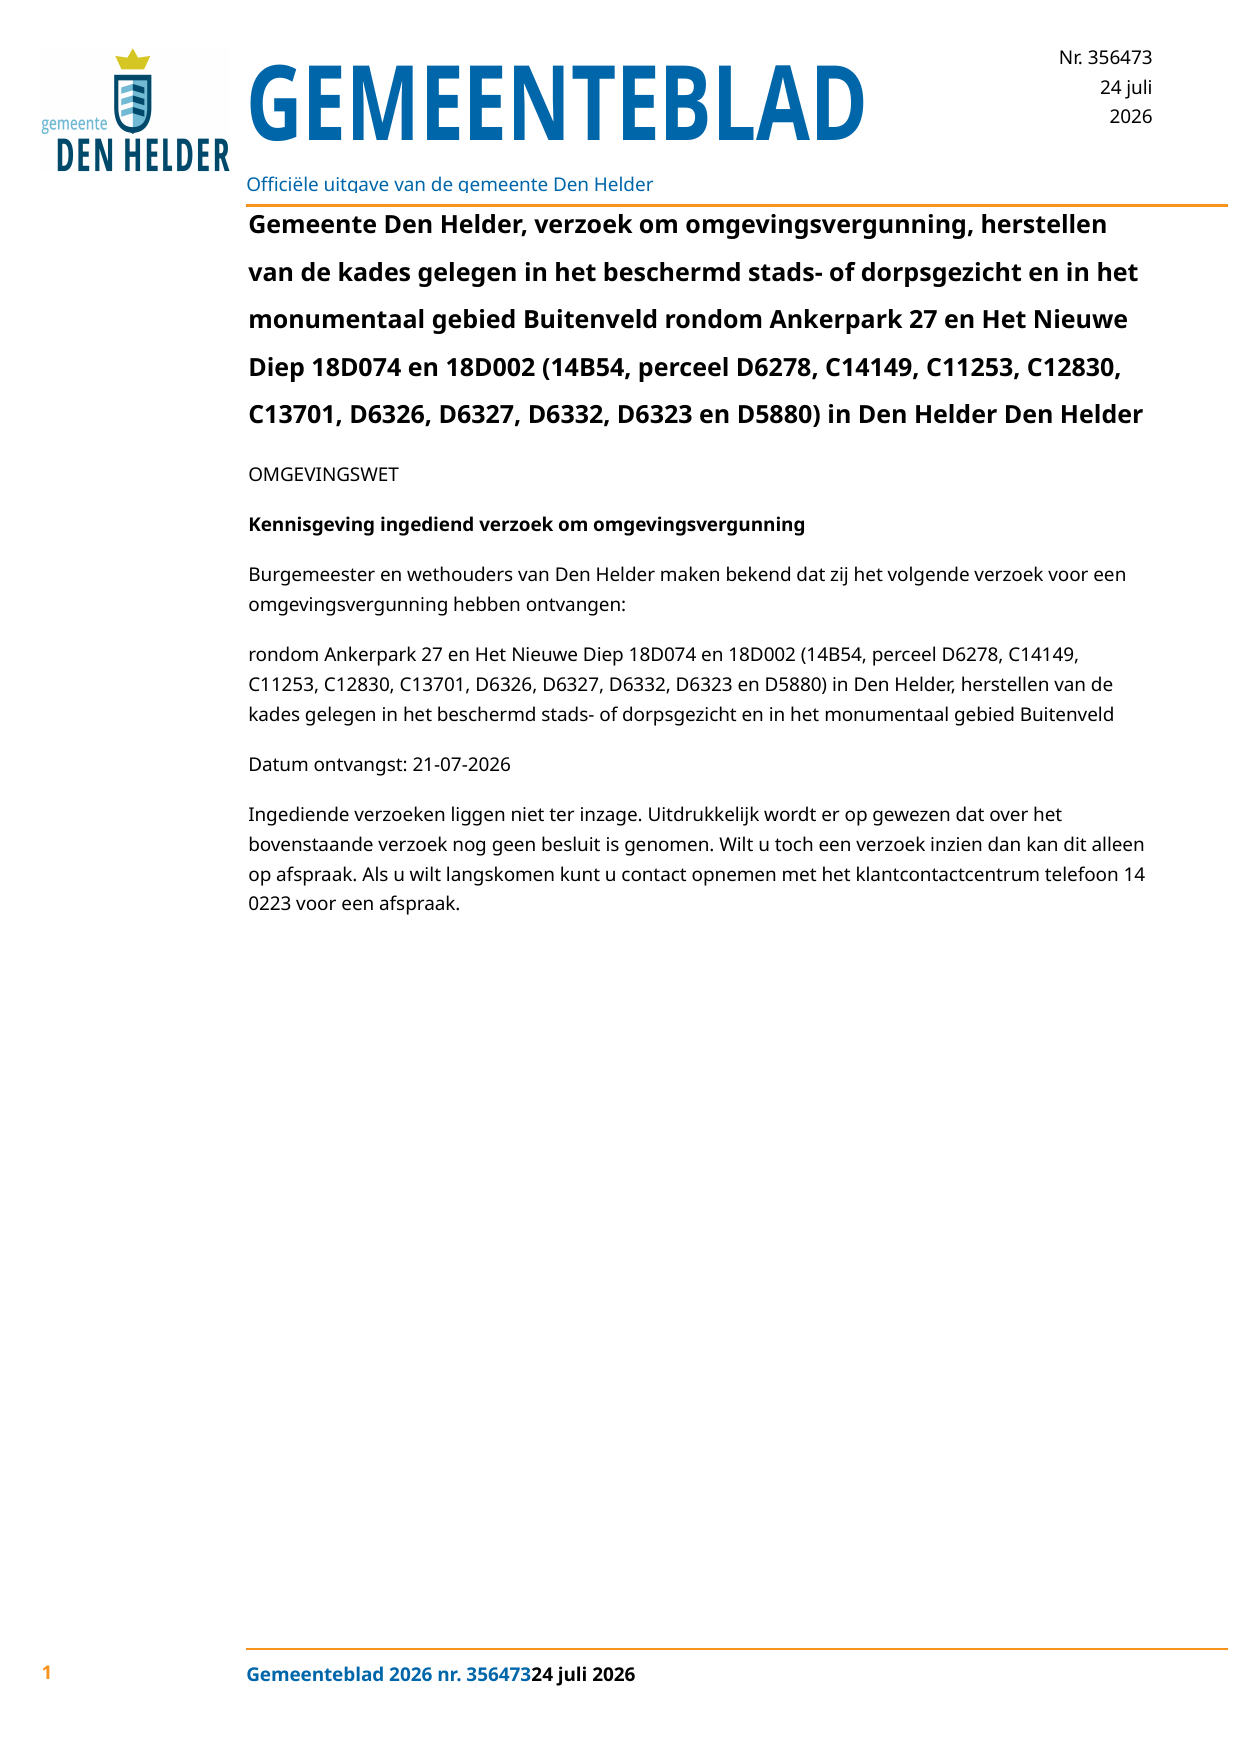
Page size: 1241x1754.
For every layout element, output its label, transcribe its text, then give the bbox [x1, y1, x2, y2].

text rondom Ankerpark 27 en Het Nieuwe Diep 18D074 en 18D002 (14B54, perceel D6278, C14149, C11253, C12830, C13701, D6326, D6327, D6332, D6323 en D5880) in Den Helder, herstellen van de kades gelegen in het beschermd stads- of dorpsgezicht en in het monumentaal gebied Buitenveld [248, 642, 1152, 726]
text Ingediende verzoeken liggen niet ter inzage. Uitdrukkelijk wordt er op gewezen dat over het bovenstaande verzoek nog geen besluit is genomen. Wilt u toch een verzoek inzien dan kan dit alleen op afspraak. Als u wilt langskomen kunt u contact opnemen met het klantcontactcentrum telefoon 14 0223 voor een afspraak. [248, 802, 1152, 916]
text Gemeente Den Helder, verzoek om omgevingsvergunning, herstellen van de kades gelegen in het beschermd stads- of dorpsgezicht en in het monumentaal gebied Buitenveld rondom Ankerpark 27 en Het Nieuwe Diep 18D074 en 18D002 (14B54, perceel D6278, C14149, C11253, C12830, C13701, D6326, D6327, D6332, D6323 en D5880) in Den Helder Den Helder [248, 207, 1152, 431]
picture [220, 160, 224, 172]
picture [130, 157, 135, 172]
picture [63, 144, 68, 165]
picture [41, 47, 231, 172]
text Kennisgeving ingediend verzoek om omgevingsvergunning [248, 511, 1152, 537]
text Burgemeester en wethouders van Den Helder maken bekend dat zij het volgende verzoek voor een omgevingsvergunning hebben ontvangen: [248, 562, 1152, 617]
picture [182, 144, 187, 165]
text OMGEVINGSWET [248, 461, 1152, 486]
picture [100, 154, 106, 172]
text Datum ontvangst: 21-07-2026 [248, 751, 1152, 777]
